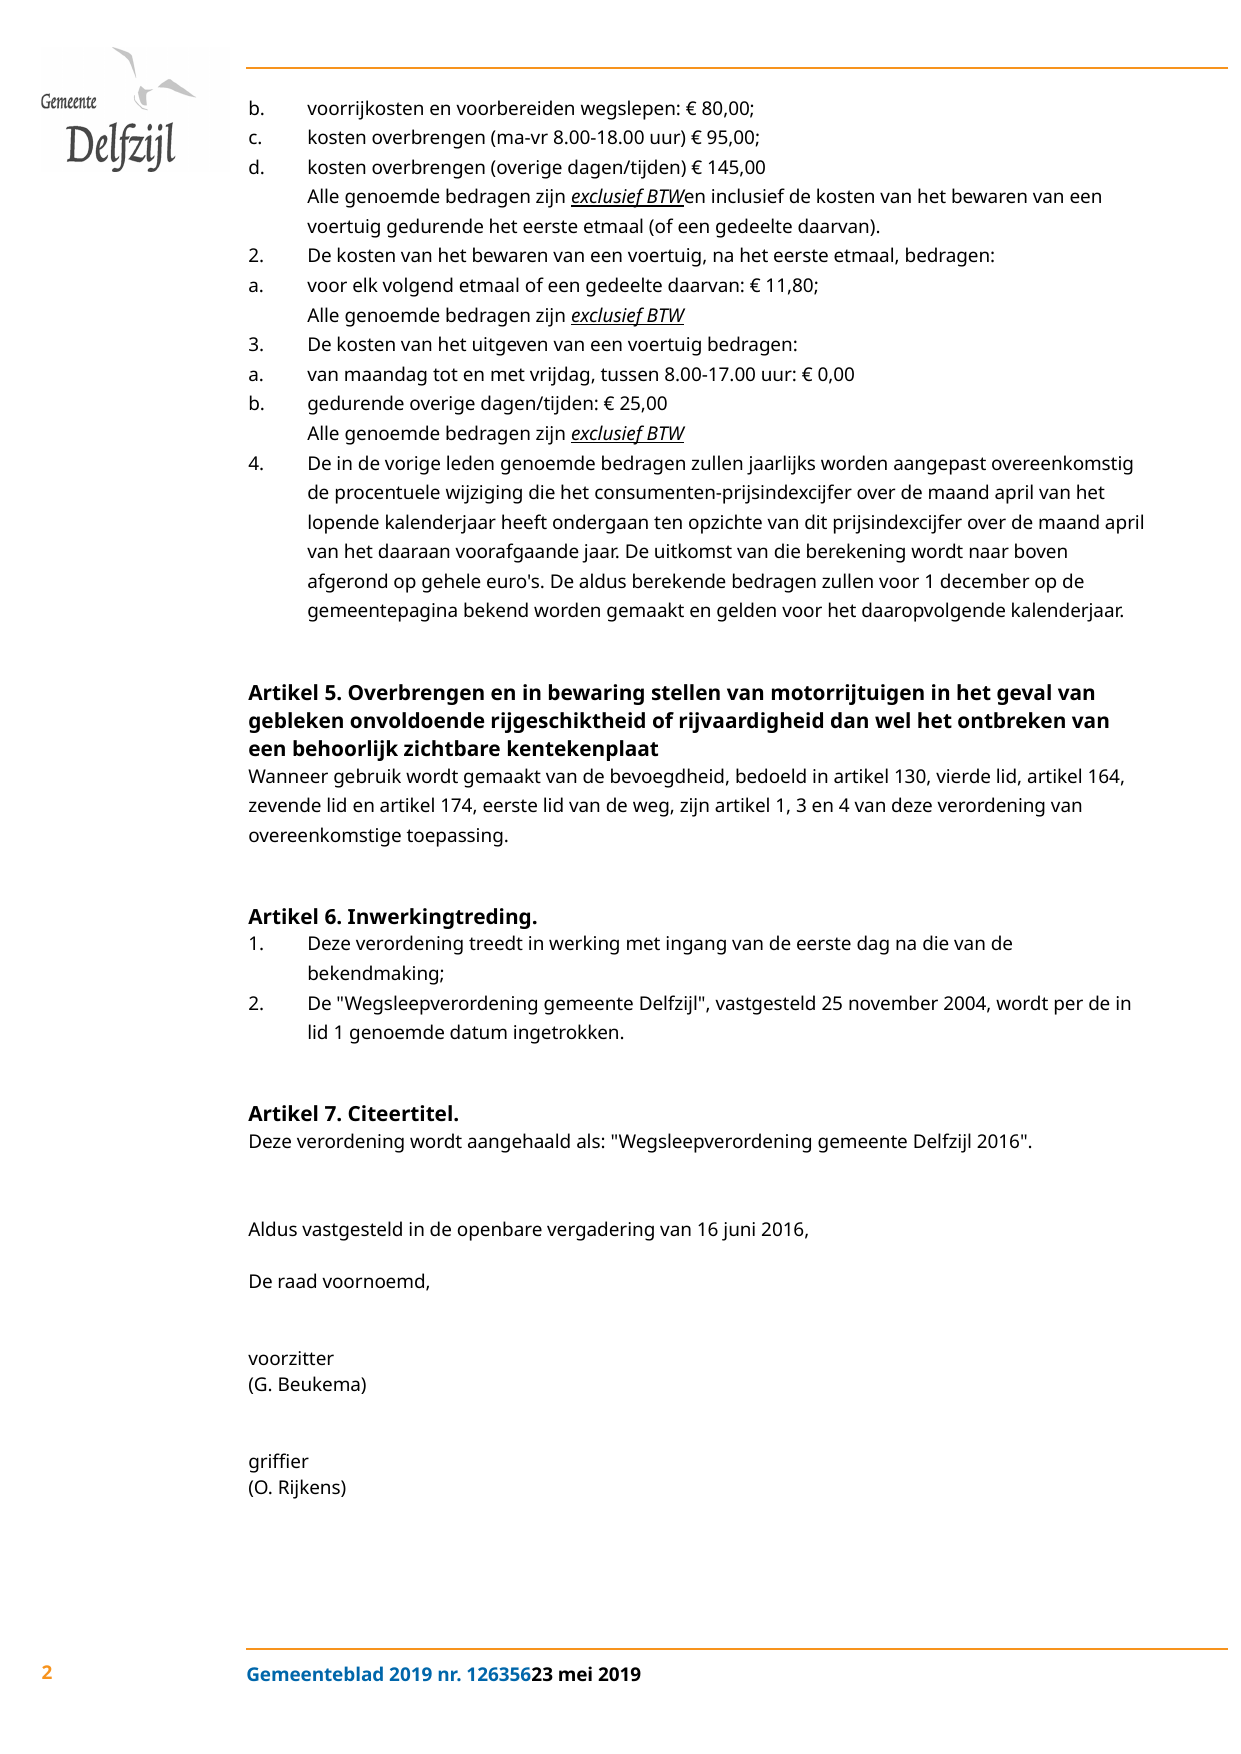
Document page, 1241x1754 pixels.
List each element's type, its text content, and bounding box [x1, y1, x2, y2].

list Alle genoemde bedragen zijn exclusief BTWen inclusief de kosten van het bewaren van een voertuig gedurende het eerste etmaal (of een gedeelte daarvan). [248, 183, 1152, 239]
list Alle genoemde bedragen zijn exclusief BTW [248, 302, 1152, 328]
list De "Wegsleepverordening gemeente Delfzijl", vastgesteld 25 november 2004, wordt per de in lid 1 genoemde datum ingetrokken. [248, 990, 1152, 1045]
list De in de vorige leden genoemde bedragen zullen jaarlijks worden aangepast overeenkomstig de procentuele wijziging die het consumenten-prijsindexcijfer over de maand april van het lopende kalenderjaar heeft ondergaan ten opzichte van dit prijsindexcijfer over de maand april van het daaraan voorafgaande jaar. De uitkomst van die berekening wordt naar boven afgerond op gehele euro's. De aldus berekende bedragen zullen voor 1 december op de gemeentepagina bekend worden gemaakt en gelden voor het daaropvolgende kalenderjaar. [248, 450, 1152, 623]
list kosten overbrengen (ma-vr 8.00-18.00 uur) € 95,00; [248, 124, 1152, 150]
list De kosten van het uitgeven van een voertuig bedragen: [248, 331, 1152, 357]
list De kosten van het bewaren van een voertuig, na het eerste etmaal, bedragen: [248, 243, 1152, 268]
picture [41, 47, 231, 172]
list gedurende overige dagen/tijden: € 25,00 [248, 391, 1152, 416]
text griffier [248, 1448, 1152, 1474]
text Deze verordening wordt aangehaald als: "Wegsleepverordening gemeente Delfzijl 2016". [248, 1128, 1152, 1153]
list voorrijkosten en voorbereiden wegslepen: € 80,00; [248, 95, 1152, 121]
list kosten overbrengen (overige dagen/tijden) € 145,00 [248, 154, 1152, 180]
text voorzitter [248, 1345, 1152, 1371]
text Artikel 6. Inwerkingtreding. [248, 902, 1152, 931]
text De raad voornoemd, [248, 1268, 1152, 1294]
text Artikel 7. Citeertitel. [248, 1099, 1152, 1128]
text (G. Beukema) [248, 1371, 1152, 1397]
text Artikel 5. Overbrengen en in bewaring stellen van motorrijtuigen in het geval van gebleken onvoldoende rijgeschiktheid of rijvaardigheid dan wel het ontbreken van een behoorlijk zichtbare kentekenplaat [248, 678, 1152, 763]
text Wanneer gebruik wordt gemaakt van de bevoegdheid, bedoeld in artikel 130, vierde lid, artikel 164, zevende lid en artikel 174, eerste lid van de weg, zijn artikel 1, 3 en 4 van deze verordening van overeenkomstige toepassing. [248, 763, 1152, 848]
text (O. Rijkens) [248, 1474, 1152, 1499]
list van maandag tot en met vrijdag, tussen 8.00-17.00 uur: € 0,00 [248, 361, 1152, 387]
list Deze verordening treedt in werking met ingang van de eerste dag na die van de bekendmaking; [248, 931, 1152, 986]
text Aldus vastgesteld in de openbare vergadering van 16 juni 2016, [248, 1217, 1152, 1242]
list Alle genoemde bedragen zijn exclusief BTW [248, 420, 1152, 446]
list voor elk volgend etmaal of een gedeelte daarvan: € 11,80; [248, 272, 1152, 298]
